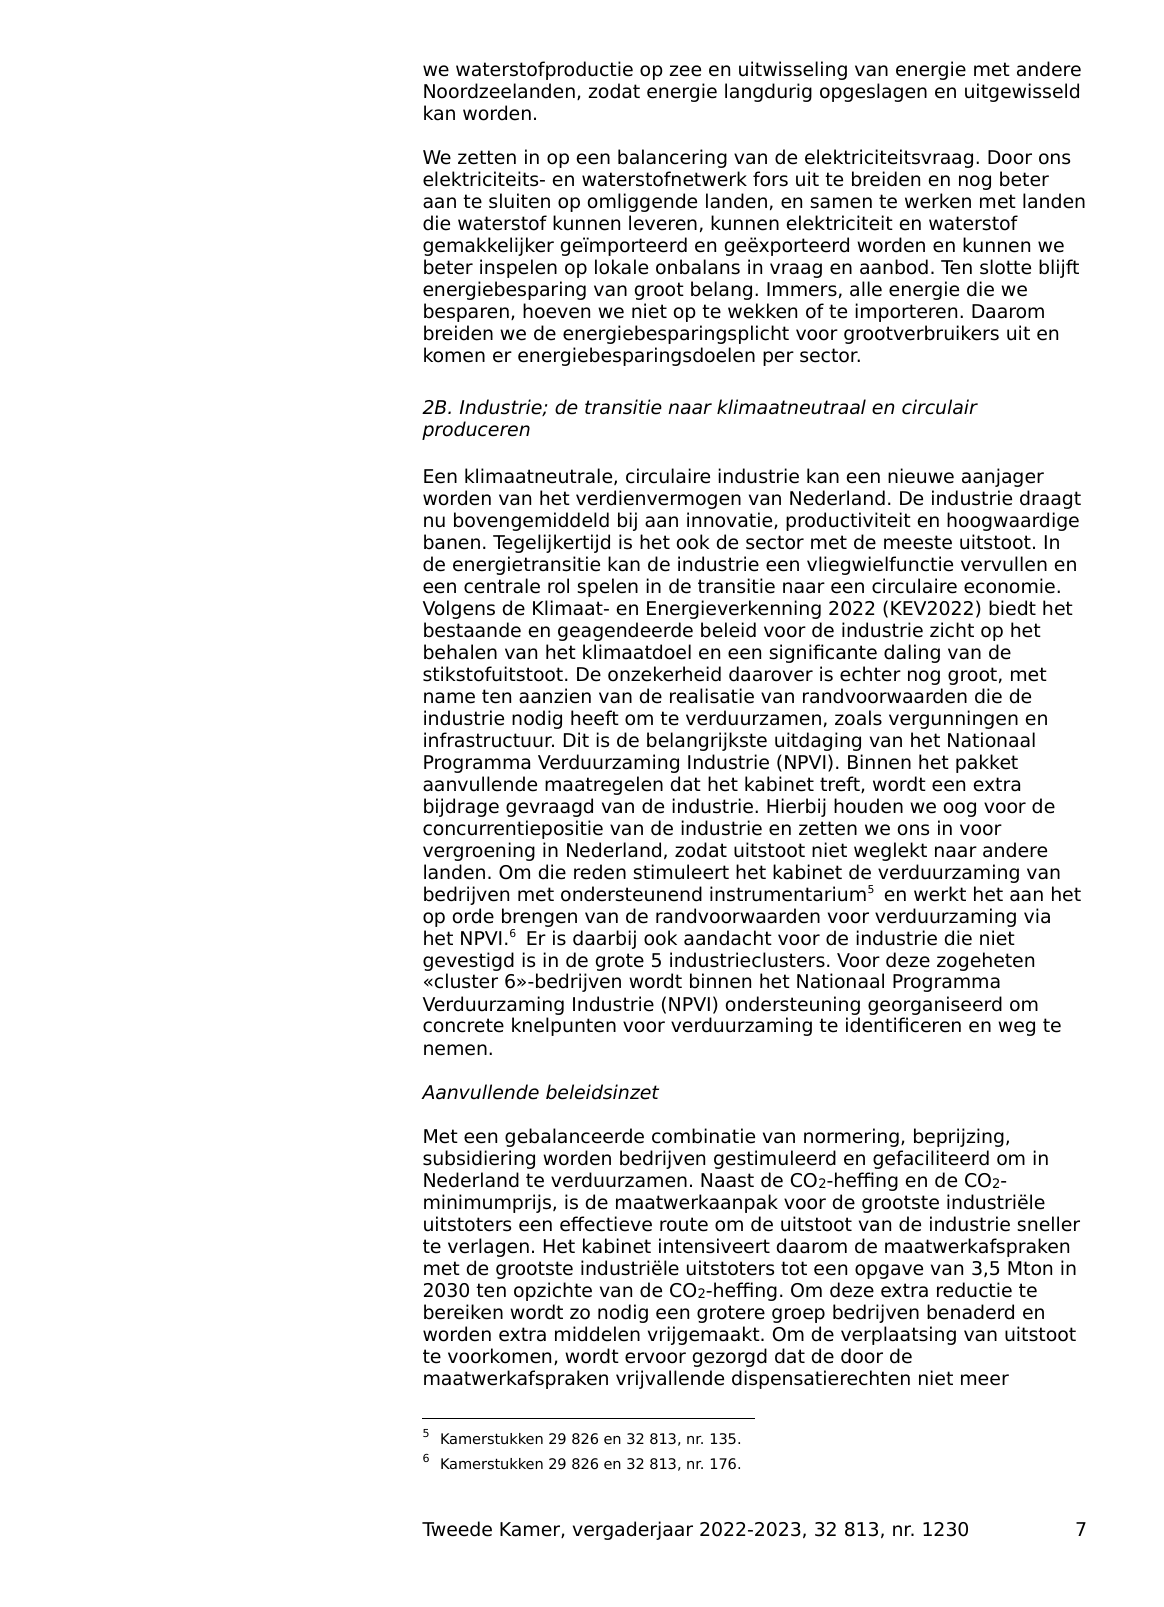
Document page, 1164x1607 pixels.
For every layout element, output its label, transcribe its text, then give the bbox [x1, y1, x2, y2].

subtitle Aanvullende beleidsinzet [422, 1082, 1087, 1103]
text We zetten in op een balancering van de elektriciteitsvraag. Door ons elektriciteits- en waterstofnetwerk fors uit te breiden en nog beter aan te sluiten op omliggende landen, en samen te werken met landen die waterstof kunnen leveren, kunnen elektriciteit en waterstof gemakkelijker geïmporteerd en geëxporteerd worden en kunnen we beter inspelen op lokale onbalans in vraag en aanbod. Ten slotte blijft energiebesparing van groot belang. Immers, alle energie die we besparen, hoeven we niet op te wekken of te importeren. Daarom breiden we de energiebesparingsplicht voor grootverbruikers uit en komen er energiebesparingsdoelen per sector. [422, 147, 1087, 367]
text Een klimaatneutrale, circulaire industrie kan een nieuwe aanjager worden van het verdienvermogen van Nederland. De industrie draagt nu bovengemiddeld bij aan innovatie, productiviteit en hoogwaardige banen. Tegelijkertijd is het ook de sector met de meeste uitstoot. In de energietransitie kan de industrie een vliegwielfunctie vervullen en een centrale rol spelen in de transitie naar een circulaire economie. Volgens de Klimaat- en Energieverkenning 2022 (KEV2022) biedt het bestaande en geagendeerde beleid voor de industrie zicht op het behalen van het klimaatdoel en een significante daling van de stikstofuitstoot. De onzekerheid daarover is echter nog groot, met name ten aanzien van de realisatie van randvoorwaarden die de industrie nodig heeft om te verduurzamen, zoals vergunningen en infrastructuur. Dit is de belangrijkste uitdaging van het Nationaal Programma Verduurzaming Industrie (NPVI). Binnen het pakket aanvullende maatregelen dat het kabinet treft, wordt een extra bijdrage gevraagd van de industrie. Hierbij houden we oog voor de concurrentiepositie van de industrie en zetten we ons in voor vergroening in Nederland, zodat uitstoot niet weglekt naar andere landen. Om die reden stimuleert het kabinet de verduurzaming van bedrijven met ondersteunend instrumentarium en werkt het aan het op orde brengen van de randvoorwaarden voor verduurzaming via het NPVI. Er is daarbij ook aandacht voor de industrie die niet gevestigd is in de grote 5 industrieclusters. Voor deze zogeheten «cluster 6»-bedrijven wordt binnen het Nationaal Programma Verduurzaming Industrie (NPVI) ondersteuning georganiseerd om concrete knelpunten voor verduurzaming te identificeren en weg te nemen. [422, 466, 1087, 1059]
text Kamerstukken 29 826 en 32 813, nr. 135. [422, 1427, 1087, 1449]
text we waterstofproductie op zee en uitwisseling van energie met andere Noordzeelanden, zodat energie langdurig opgeslagen en uitgewisseld kan worden. [422, 59, 1087, 125]
text Met een gebalanceerde combinatie van normering, beprijzing, subsidiering worden bedrijven gestimuleerd en gefaciliteerd om in Nederland te verduurzamen. Naast de CO2-heffing en de CO2-minimumprijs, is de maatwerkaanpak voor de grootste industriële uitstoters een effectieve route om de uitstoot van de industrie sneller te verlagen. Het kabinet intensiveert daarom de maatwerkafspraken met de grootste industriële uitstoters tot een opgave van 3,5 Mton in 2030 ten opzichte van de CO2-heffing. Om deze extra reductie te bereiken wordt zo nodig een grotere groep bedrijven benaderd en worden extra middelen vrijgemaakt. Om de verplaatsing van uitstoot te voorkomen, wordt ervoor gezorgd dat de door de maatwerkafspraken vrijvallende dispensatierechten niet meer [422, 1126, 1087, 1389]
subtitle 2B. Industrie; de transitie naar klimaatneutraal en circulair produceren [422, 397, 1087, 441]
text Kamerstukken 29 826 en 32 813, nr. 176. [422, 1452, 1087, 1474]
